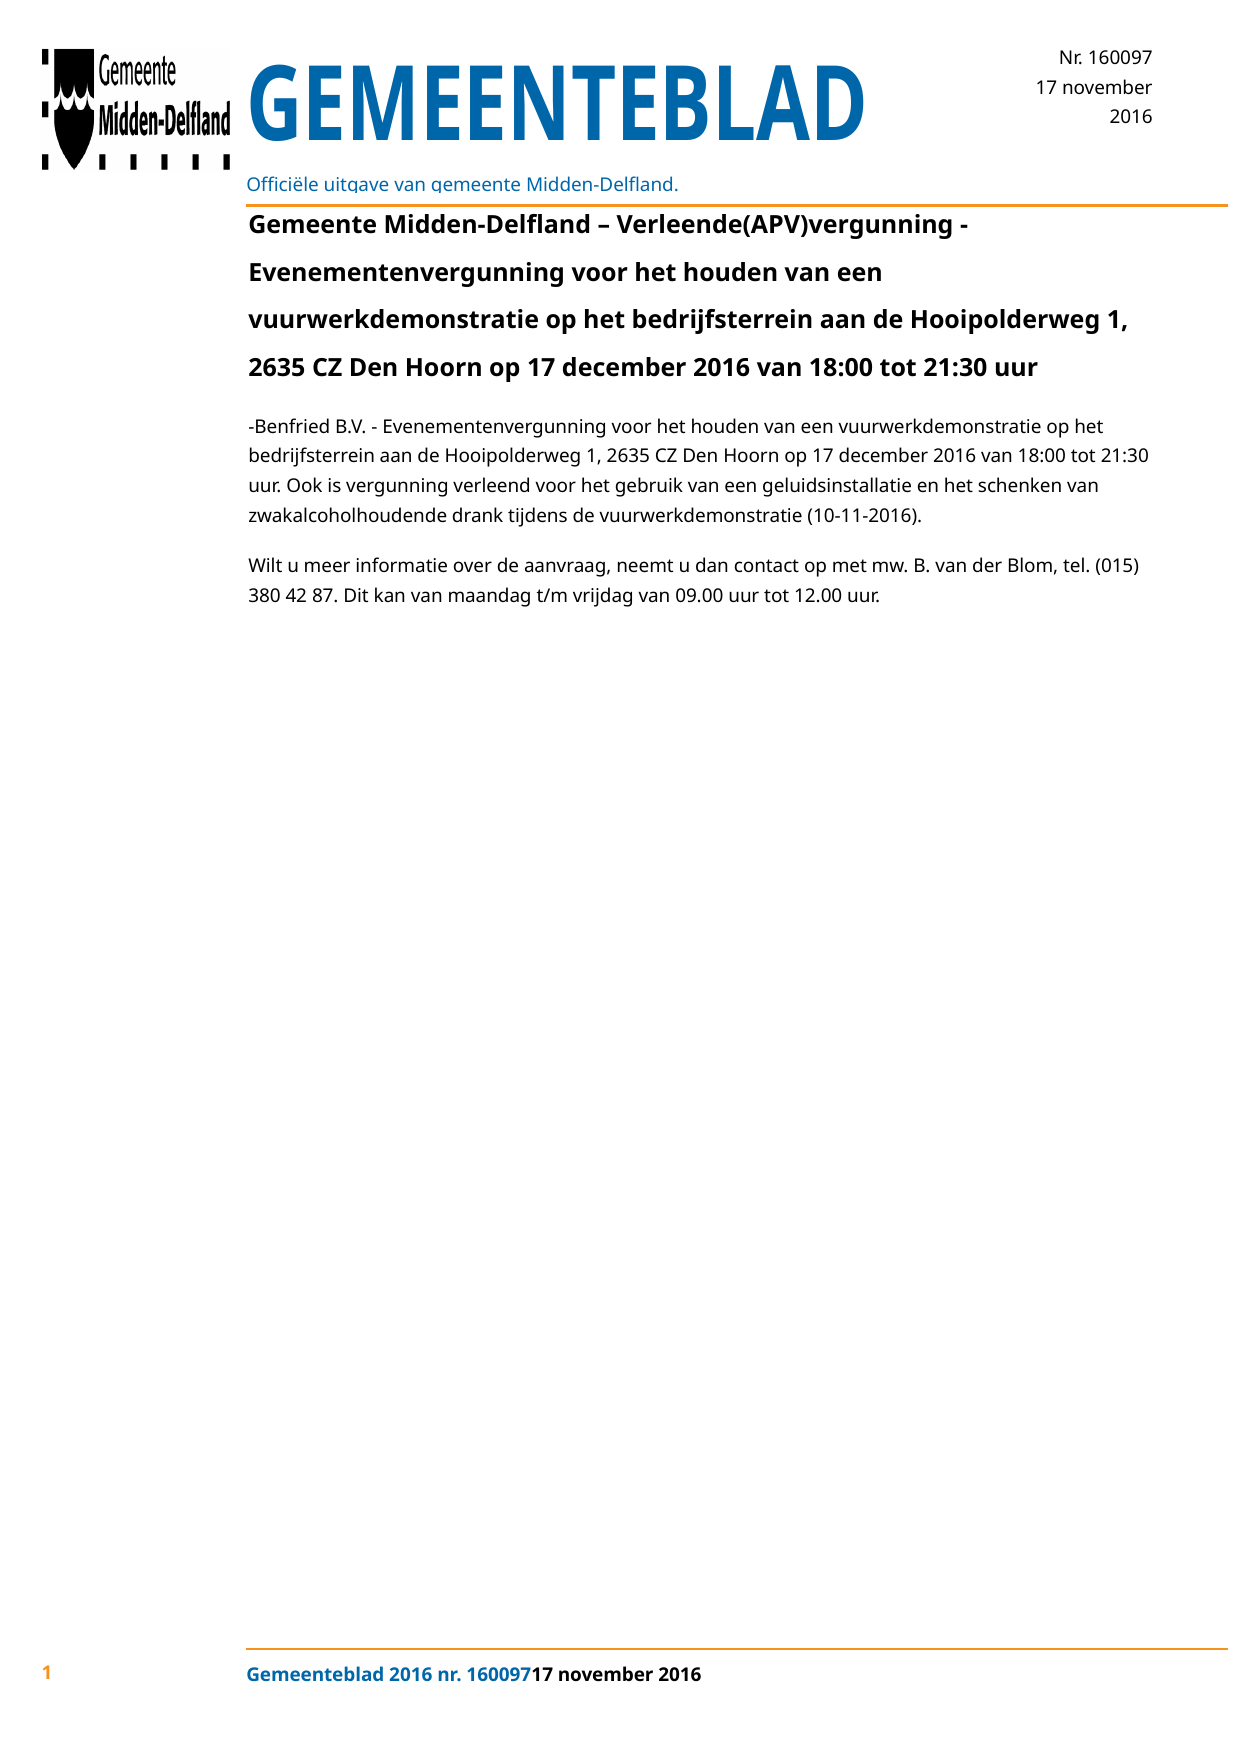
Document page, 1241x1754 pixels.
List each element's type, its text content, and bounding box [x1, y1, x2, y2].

picture [41, 47, 231, 172]
text Wilt u meer informatie over de aanvraag, neemt u dan contact op met mw. B. van der Blom, tel. (015) 380 42 87. Dit kan van maandag t/m vrijdag van 09.00 uur tot 12.00 uur. [248, 552, 1152, 608]
text -Benfried B.V. - Evenementenvergunning voor het houden van een vuurwerkdemonstratie op het bedrijfsterrein aan de Hooipolderweg 1, 2635 CZ Den Hoorn op 17 december 2016 van 18:00 tot 21:30 uur. Ook is vergunning verleend voor het gebruik van een geluidsinstallatie en het schenken van zwakalcoholhoudende drank tijdens de vuurwerkdemonstratie (10-11-2016). [248, 413, 1152, 528]
text Gemeente Midden-Delfland – Verleende(APV)vergunning - Evenementenvergunning voor het houden van een vuurwerkdemonstratie op het bedrijfsterrein aan de Hooipolderweg 1, 2635 CZ Den Hoorn op 17 december 2016 van 18:00 tot 21:30 uur [248, 207, 1152, 384]
